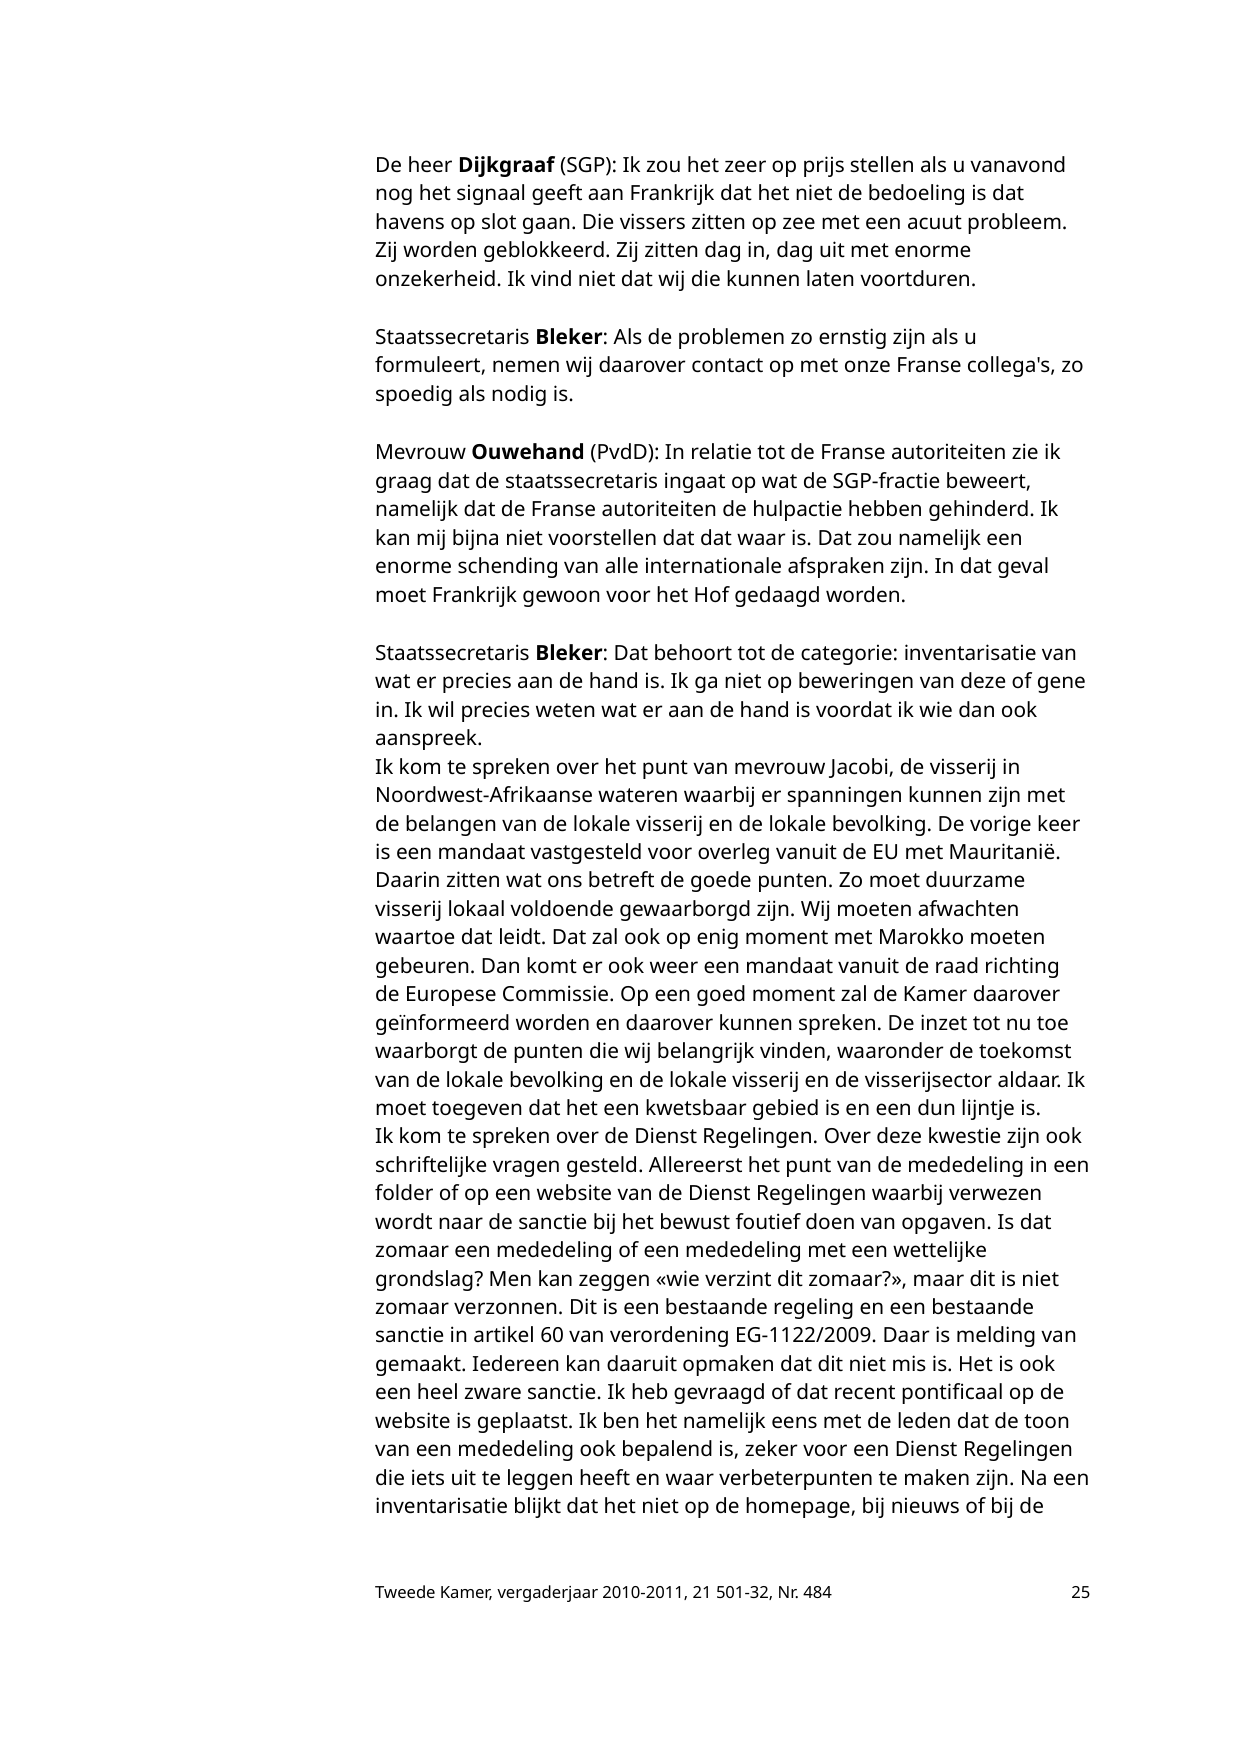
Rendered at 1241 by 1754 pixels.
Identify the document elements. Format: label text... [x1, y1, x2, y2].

text Ik kom te spreken over het punt van mevrouw Jacobi, de visserij in Noordwest-Afrikaanse wateren waarbij er spanningen kunnen zijn met de belangen van de lokale visserij en de lokale bevolking. De vorige keer is een mandaat vastgesteld voor overleg vanuit de EU met Mauritanië. Daarin zitten wat ons betreft de goede punten. Zo moet duurzame visserij lokaal voldoende gewaarborgd zijn. Wij moeten afwachten waartoe dat leidt. Dat zal ook op enig moment met Marokko moeten gebeuren. Dan komt er ook weer een mandaat vanuit de raad richting de Europese Commissie. Op een goed moment zal de Kamer daarover geïnformeerd worden en daarover kunnen spreken. De inzet tot nu toe waarborgt de punten die wij belangrijk vinden, waaronder de toekomst van de lokale bevolking en de lokale visserij en de visserijsector aldaar. Ik moet toegeven dat het een kwetsbaar gebied is en een dun lijntje is. [375, 752, 1090, 1122]
text Staatssecretaris Bleker: Dat behoort tot de categorie: inventarisatie van wat er precies aan de hand is. Ik ga niet op beweringen van deze of gene in. Ik wil precies weten wat er aan de hand is voordat ik wie dan ook aanspreek. [375, 638, 1090, 752]
text Staatssecretaris Bleker: Als de problemen zo ernstig zijn als u formuleert, nemen wij daarover contact op met onze Franse collega's, zo spoedig als nodig is. [375, 322, 1090, 407]
text Mevrouw Ouwehand (PvdD): In relatie tot de Franse autoriteiten zie ik graag dat de staatssecretaris ingaat op wat de SGP-fractie beweert, namelijk dat de Franse autoriteiten de hulpactie hebben gehinderd. Ik kan mij bijna niet voorstellen dat dat waar is. Dat zou namelijk een enorme schending van alle internationale afspraken zijn. In dat geval moet Frankrijk gewoon voor het Hof gedaagd worden. [375, 437, 1090, 608]
text De heer Dijkgraaf (SGP): Ik zou het zeer op prijs stellen als u vanavond nog het signaal geeft aan Frankrijk dat het niet de bedoeling is dat havens op slot gaan. Die vissers zitten op zee met een acuut probleem. Zij worden geblokkeerd. Zij zitten dag in, dag uit met enorme onzekerheid. Ik vind niet dat wij die kunnen laten voortduren. [375, 150, 1090, 292]
text Ik kom te spreken over de Dienst Regelingen. Over deze kwestie zijn ook schriftelijke vragen gesteld. Allereerst het punt van de mededeling in een folder of op een website van de Dienst Regelingen waarbij verwezen wordt naar de sanctie bij het bewust foutief doen van opgaven. Is dat zomaar een mededeling of een mededeling met een wettelijke grondslag? Men kan zeggen «wie verzint dit zomaar?», maar dit is niet zomaar verzonnen. Dit is een bestaande regeling en een bestaande sanctie in artikel 60 van verordening EG-1122/2009. Daar is melding van gemaakt. Iedereen kan daaruit opmaken dat dit niet mis is. Het is ook een heel zware sanctie. Ik heb gevraagd of dat recent pontificaal op de website is geplaatst. Ik ben het namelijk eens met de leden dat de toon van een mededeling ook bepalend is, zeker voor een Dienst Regelingen die iets uit te leggen heeft en waar verbeterpunten te maken zijn. Na een inventarisatie blijkt dat het niet op de homepage, bij nieuws of bij de [375, 1122, 1090, 1520]
